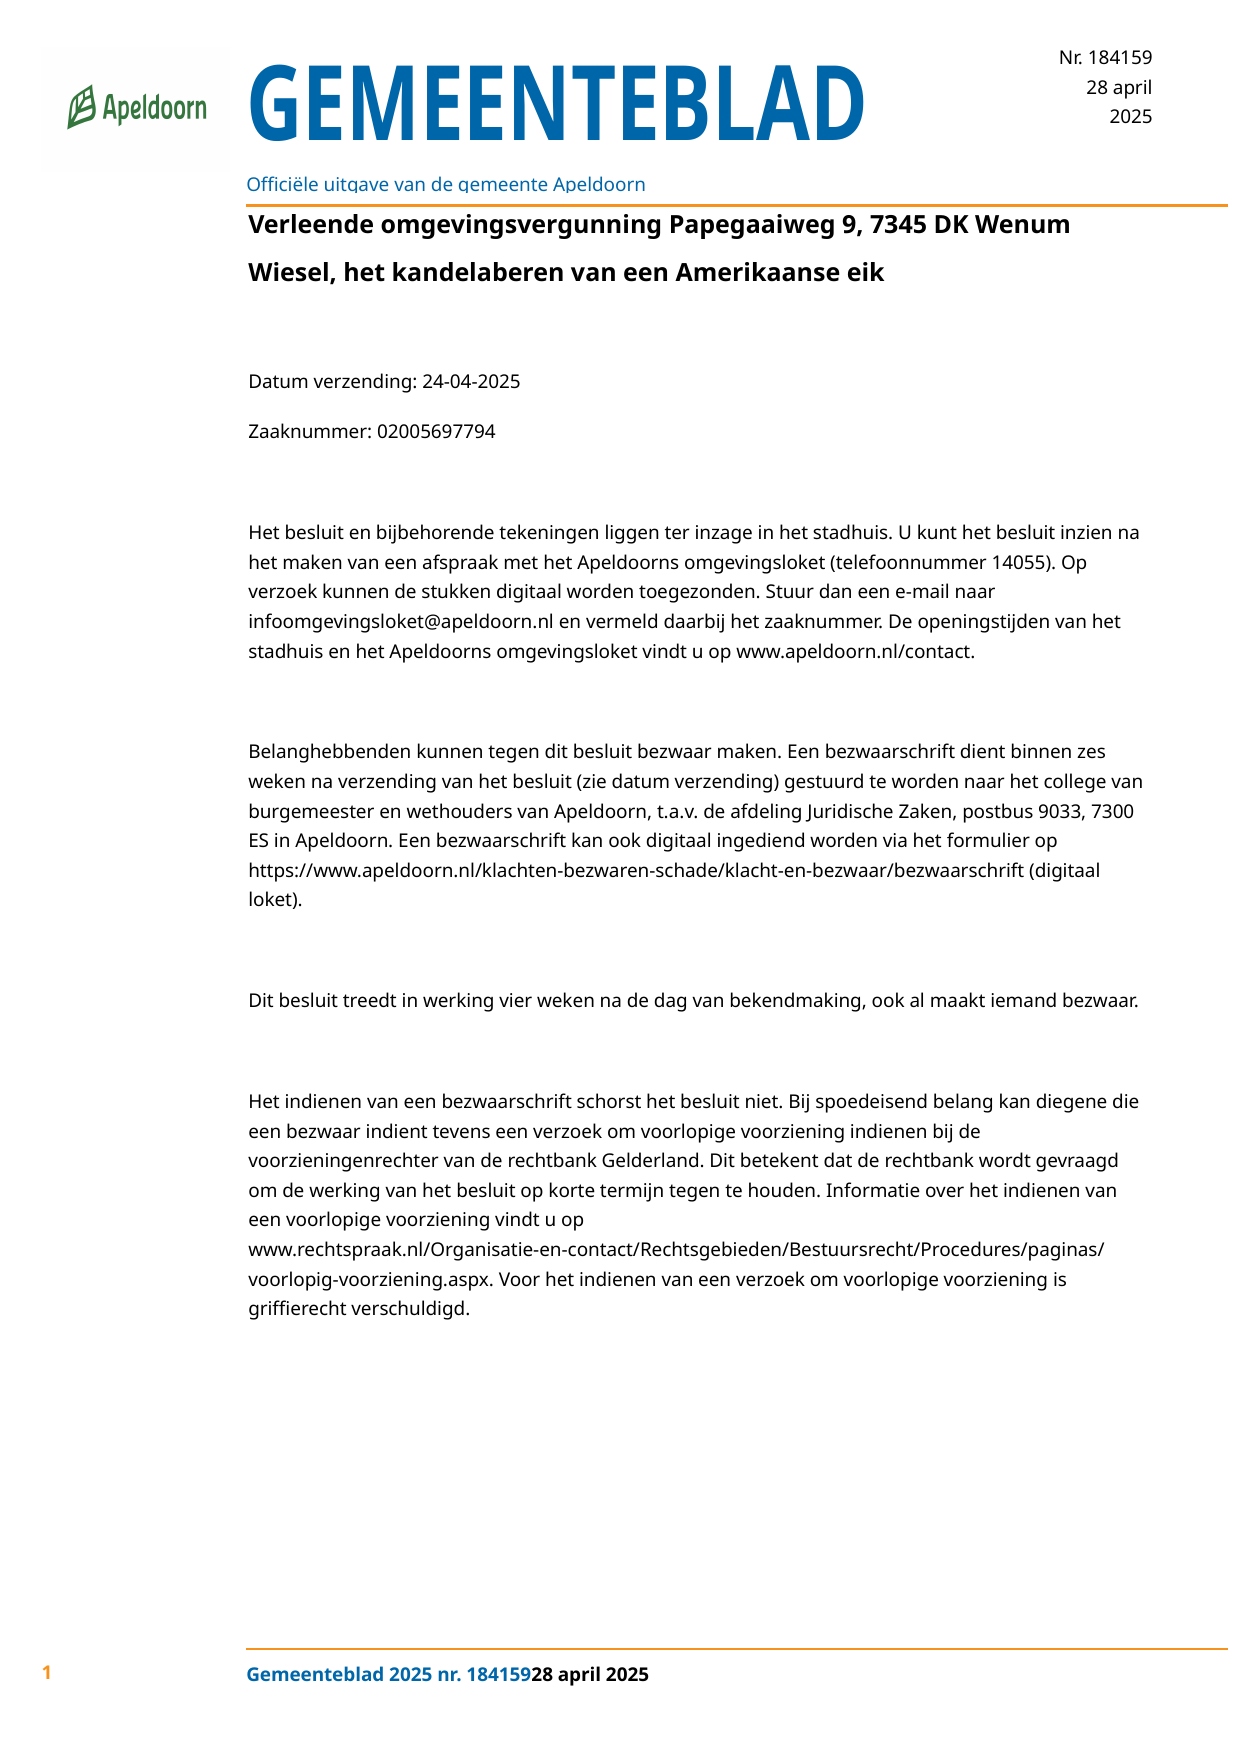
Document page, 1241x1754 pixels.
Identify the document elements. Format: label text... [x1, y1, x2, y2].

text Het besluit en bijbehorende tekeningen liggen ter inzage in het stadhuis. U kunt het besluit inzien na het maken van een afspraak met het Apeldoorns omgevingsloket (telefoonnummer 14055). Op verzoek kunnen de stukken digitaal worden toegezonden. Stuur dan een e-mail naar infoomgevingsloket@apeldoorn.nl en vermeld daarbij het zaaknummer. De openingstijden van het stadhuis en het Apeldoorns omgevingsloket vindt u op www.apeldoorn.nl/contact. [248, 519, 1152, 664]
text Belanghebbenden kunnen tegen dit besluit bezwaar maken. Een bezwaarschrift dient binnen zes weken na verzending van het besluit (zie datum verzending) gestuurd te worden naar het college van burgemeester en wethouders van Apeldoorn, t.a.v. de afdeling Juridische Zaken, postbus 9033, 7300 ES in Apeldoorn. Een bezwaarschrift kan ook digitaal ingediend worden via het formulier op https://www.apeldoorn.nl/klachten-bezwaren-schade/klacht-en-bezwaar/bezwaarschrift (digitaal loket). [248, 739, 1152, 912]
text Verleende omgevingsvergunning Papegaaiweg 9, 7345 DK Wenum Wiesel, het kandelaberen van een Amerikaanse eik [248, 207, 1152, 288]
picture [41, 47, 231, 172]
text Dit besluit treedt in werking vier weken na de dag van bekendmaking, ook al maakt iemand bezwaar. [248, 987, 1152, 1013]
text Het indienen van een bezwaarschrift schorst het besluit niet. Bij spoedeisend belang kan diegene die een bezwaar indient tevens een verzoek om voorlopige voorziening indienen bij de voorzieningenrechter van de rechtbank Gelderland. Dit betekent dat de rechtbank wordt gevraagd om de werking van het besluit op korte termijn tegen te houden. Informatie over het indienen van een voorlopige voorziening vindt u op www.rechtspraak.nl/Organisatie-en-contact/Rechtsgebieden/Bestuursrecht/Procedures/paginas/voorlopig-voorziening.aspx. Voor het indienen van een verzoek om voorlopige voorziening is griffierecht verschuldigd. [248, 1088, 1152, 1321]
text Datum verzending: 24-04-2025 [248, 368, 1152, 394]
text Zaaknummer: 02005697794 [248, 419, 1152, 444]
